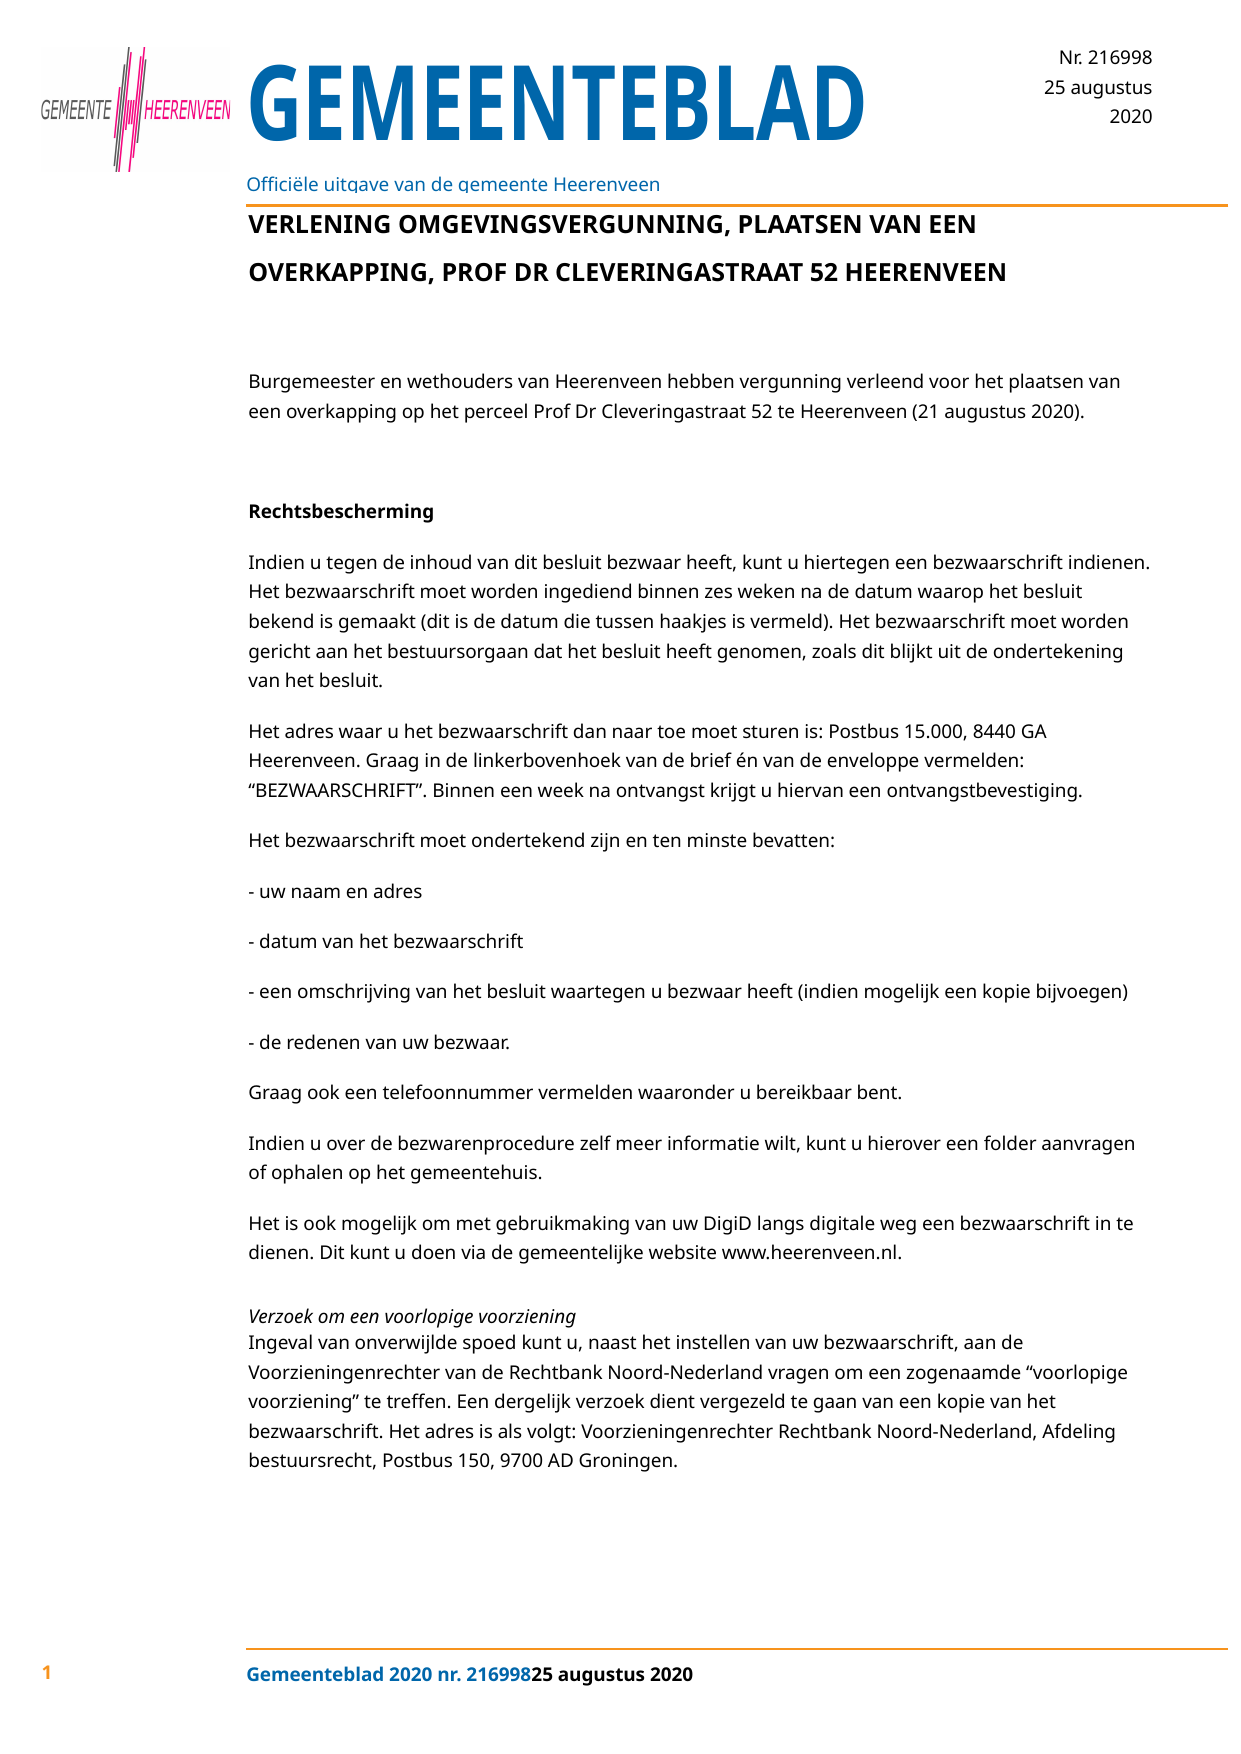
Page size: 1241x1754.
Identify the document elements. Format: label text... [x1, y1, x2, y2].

text - datum van het bezwaarschrift [248, 928, 1152, 954]
text Indien u tegen de inhoud van dit besluit bezwaar heeft, kunt u hiertegen een bezwaarschrift indienen. Het bezwaarschrift moet worden ingediend binnen zes weken na de datum waarop het besluit bekend is gemaakt (dit is de datum die tussen haakjes is vermeld). Het bezwaarschrift moet worden gericht aan het bestuursorgaan dat het besluit heeft genomen, zoals dit blijkt uit de ondertekening van het besluit. [248, 549, 1152, 693]
text Rechtsbescherming [248, 499, 1152, 524]
text Verzoek om een voorlopige voorziening [248, 1303, 1152, 1329]
text - een omschrijving van het besluit waartegen u bezwaar heeft (indien mogelijk een kopie bijvoegen) [248, 979, 1152, 1004]
text Burgemeester en wethouders van Heerenveen hebben vergunning verleend voor het plaatsen van een overkapping op het perceel Prof Dr Cleveringastraat 52 te Heerenveen (21 augustus 2020). [248, 368, 1152, 424]
text Het bezwaarschrift moet ondertekend zijn en ten minste bevatten: [248, 827, 1152, 853]
text Het adres waar u het bezwaarschrift dan naar toe moet sturen is: Postbus 15.000, 8440 GA Heerenveen. Graag in de linkerbovenhoek van de brief én van de enveloppe vermelden: “BEZWAARSCHRIFT”. Binnen een week na ontvangst krijgt u hiervan een ontvangstbevestiging. [248, 718, 1152, 803]
text VERLENING OMGEVINGSVERGUNNING, PLAATSEN VAN EEN OVERKAPPING, PROF DR CLEVERINGASTRAAT 52 HEERENVEEN [248, 207, 1152, 288]
text Ingeval van onverwijlde spoed kunt u, naast het instellen van uw bezwaarschrift, aan de Voorzieningenrechter van de Rechtbank Noord-Nederland vragen om een zogenaamde “voorlopige voorziening” te treffen. Een dergelijk verzoek dient vergezeld te gaan van een kopie van het bezwaarschrift. Het adres is als volgt: Voorzieningenrechter Rechtbank Noord-Nederland, Afdeling bestuursrecht, Postbus 150, 9700 AD Groningen. [248, 1329, 1152, 1473]
text Graag ook een telefoonnummer vermelden waaronder u bereikbaar bent. [248, 1079, 1152, 1105]
text Indien u over de bezwarenprocedure zelf meer informatie wilt, kunt u hierover een folder aanvragen of ophalen op het gemeentehuis. [248, 1130, 1152, 1185]
text - de redenen van uw bezwaar. [248, 1029, 1152, 1055]
picture [41, 47, 231, 172]
text Het is ook mogelijk om met gebruikmaking van uw DigiD langs digitale weg een bezwaarschrift in te dienen. Dit kunt u doen via de gemeentelijke website www.heerenveen.nl. [248, 1210, 1152, 1265]
text - uw naam en adres [248, 878, 1152, 904]
